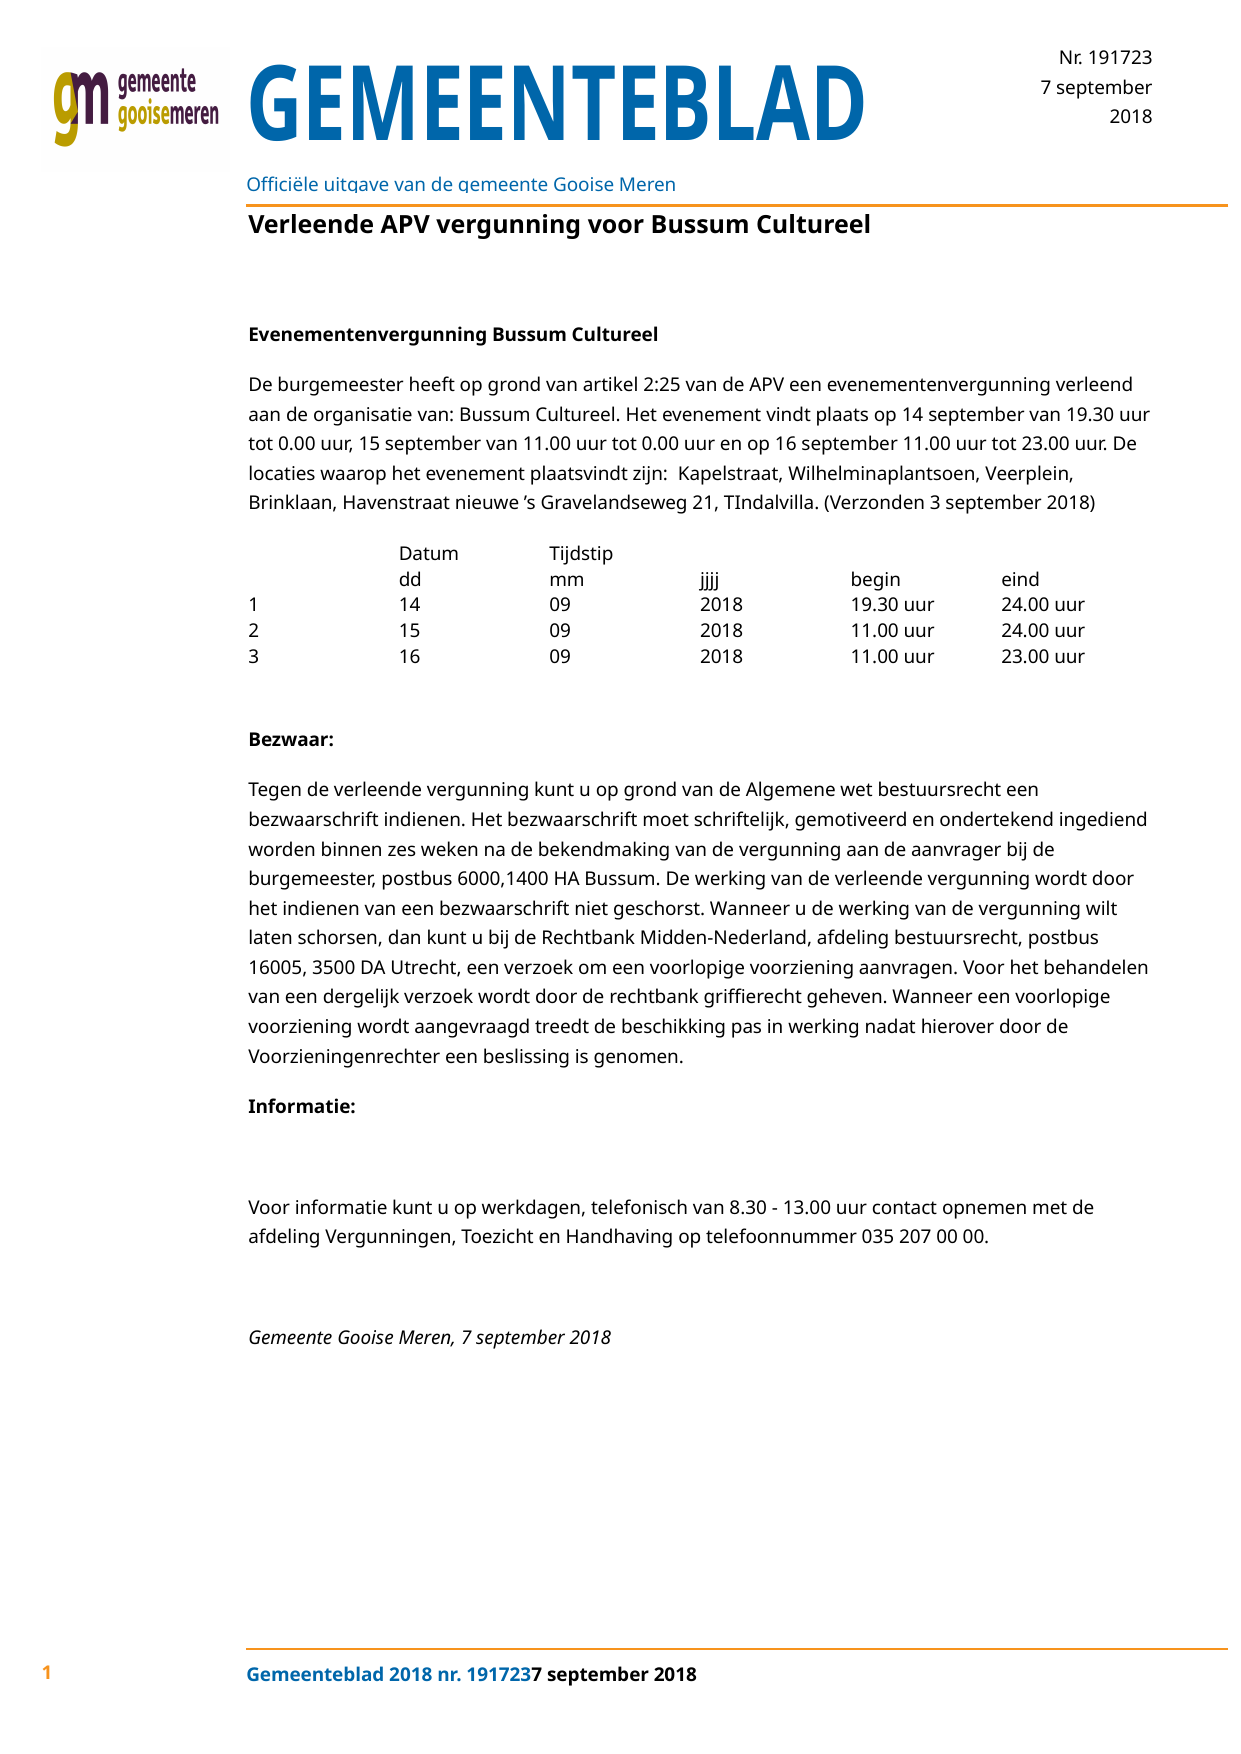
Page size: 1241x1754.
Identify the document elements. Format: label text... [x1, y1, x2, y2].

table_cell 24.00 uur [1001, 591, 1152, 617]
table_cell 2 [248, 617, 398, 643]
table_cell 11.00 uur [850, 643, 1001, 669]
table_cell 1 [248, 591, 398, 617]
table_cell [248, 566, 398, 591]
table_cell 09 [549, 643, 700, 669]
table_header Datum [399, 540, 549, 566]
table_header [248, 540, 398, 566]
text Gemeente Gooise Meren, 7 september 2018 [248, 1324, 1152, 1350]
table_cell 2018 [700, 591, 850, 617]
table_cell 3 [248, 643, 398, 669]
table_cell 16 [399, 643, 549, 669]
text Evenementenvergunning Bussum Cultureel [248, 321, 1152, 346]
table_cell eind [1001, 566, 1152, 591]
table_cell jjjj [700, 566, 850, 591]
text Informatie: [248, 1093, 1152, 1119]
text Voor informatie kunt u op werkdagen, telefonisch van 8.30 - 13.00 uur contact opnemen met de afdeling Vergunningen, Toezicht en Handhaving op telefoonnummer 035 207 00 00. [248, 1194, 1152, 1249]
table_cell 14 [399, 591, 549, 617]
table_cell 09 [549, 591, 700, 617]
table_cell 2018 [700, 617, 850, 643]
text De burgemeester heeft op grond van artikel 2:25 van de APV een evenementenvergunning verleend aan de organisatie van: Bussum Cultureel. Het evenement vindt plaats op 14 september van 19.30 uur tot 0.00 uur, 15 september van 11.00 uur tot 0.00 uur en op 16 september 11.00 uur tot 23.00 uur. De locaties waarop het evenement plaatsvindt zijn: Kapelstraat, Wilhelminaplantsoen, Veerplein, Brinklaan, Havenstraat nieuwe ’s Gravelandseweg 21, TIndalvilla. (Verzonden 3 september 2018) [248, 371, 1152, 515]
text Tegen de verleende vergunning kunt u op grond van de Algemene wet bestuursrecht een bezwaarschrift indienen. Het bezwaarschrift moet schriftelijk, gemotiveerd en ondertekend ingediend worden binnen zes weken na de bekendmaking van de vergunning aan de aanvrager bij de burgemeester, postbus 6000,1400 HA Bussum. De werking van de verleende vergunning wordt door het indienen van een bezwaarschrift niet geschorst. Wanneer u de werking van de vergunning wilt laten schorsen, dan kunt u bij de Rechtbank Midden-Nederland, afdeling bestuursrecht, postbus 16005, 3500 DA Utrecht, een verzoek om een voorlopige voorziening aanvragen. Voor het behandelen van een dergelijk verzoek wordt door de rechtbank griffierecht geheven. Wanneer een voorlopige voorziening wordt aangevraagd treedt de beschikking pas in werking nadat hierover door de Voorzieningenrechter een beslissing is genomen. [248, 777, 1152, 1069]
table_cell 15 [399, 617, 549, 643]
table_header Tijdstip [549, 540, 700, 566]
table_cell 11.00 uur [850, 617, 1001, 643]
table_cell 19.30 uur [850, 591, 1001, 617]
table_cell begin [850, 566, 1001, 591]
table_cell mm [549, 566, 700, 591]
table_cell 2018 [700, 643, 850, 669]
table_cell 23.00 uur [1001, 643, 1152, 669]
table_cell 24.00 uur [1001, 617, 1152, 643]
table_cell dd [399, 566, 549, 591]
text Bezwaar: [248, 726, 1152, 752]
table_cell 09 [549, 617, 700, 643]
text Verleende APV vergunning voor Bussum Cultureel [248, 207, 1152, 241]
picture [41, 47, 231, 172]
